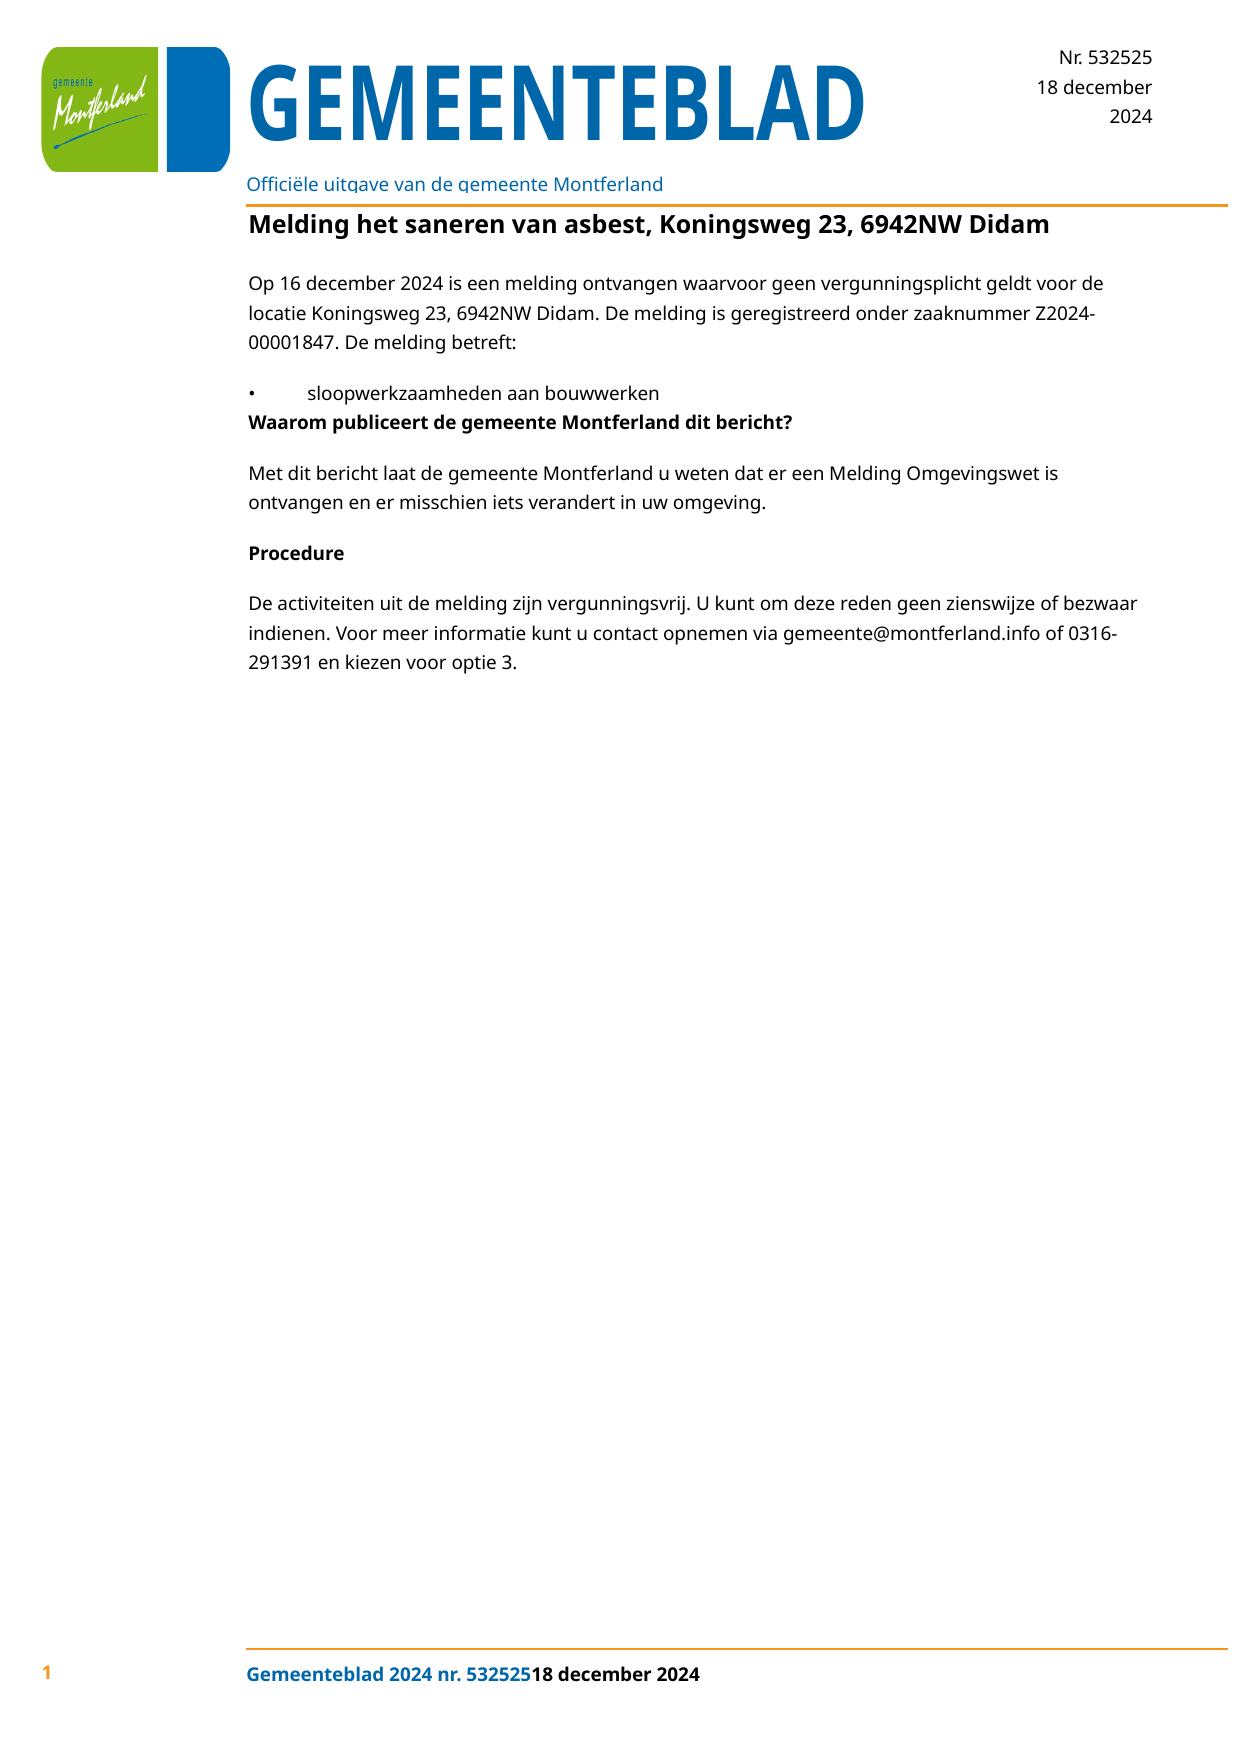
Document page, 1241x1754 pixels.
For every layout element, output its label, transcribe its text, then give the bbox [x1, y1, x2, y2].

text De activiteiten uit de melding zijn vergunningsvrij. U kunt om deze reden geen zienswijze of bezwaar indienen. Voor meer informatie kunt u contact opnemen via gemeente@montferland.info of 0316-291391 en kiezen voor optie 3. [248, 590, 1152, 675]
text Met dit bericht laat de gemeente Montferland u weten dat er een Melding Omgevingswet is ontvangen en er misschien iets verandert in uw omgeving. [248, 460, 1152, 515]
text Op 16 december 2024 is een melding ontvangen waarvoor geen vergunningsplicht geldt voor de locatie Koningsweg 23, 6942NW Didam. De melding is geregistreerd onder zaaknummer Z2024-00001847. De melding betreft: [248, 270, 1152, 355]
picture [41, 47, 231, 172]
text Procedure [248, 540, 1152, 566]
text Waarom publiceert de gemeente Montferland dit bericht? [248, 409, 1152, 435]
text Melding het saneren van asbest, Koningsweg 23, 6942NW Didam [248, 207, 1152, 241]
list sloopwerkzaamheden aan bouwwerken [248, 380, 1152, 406]
